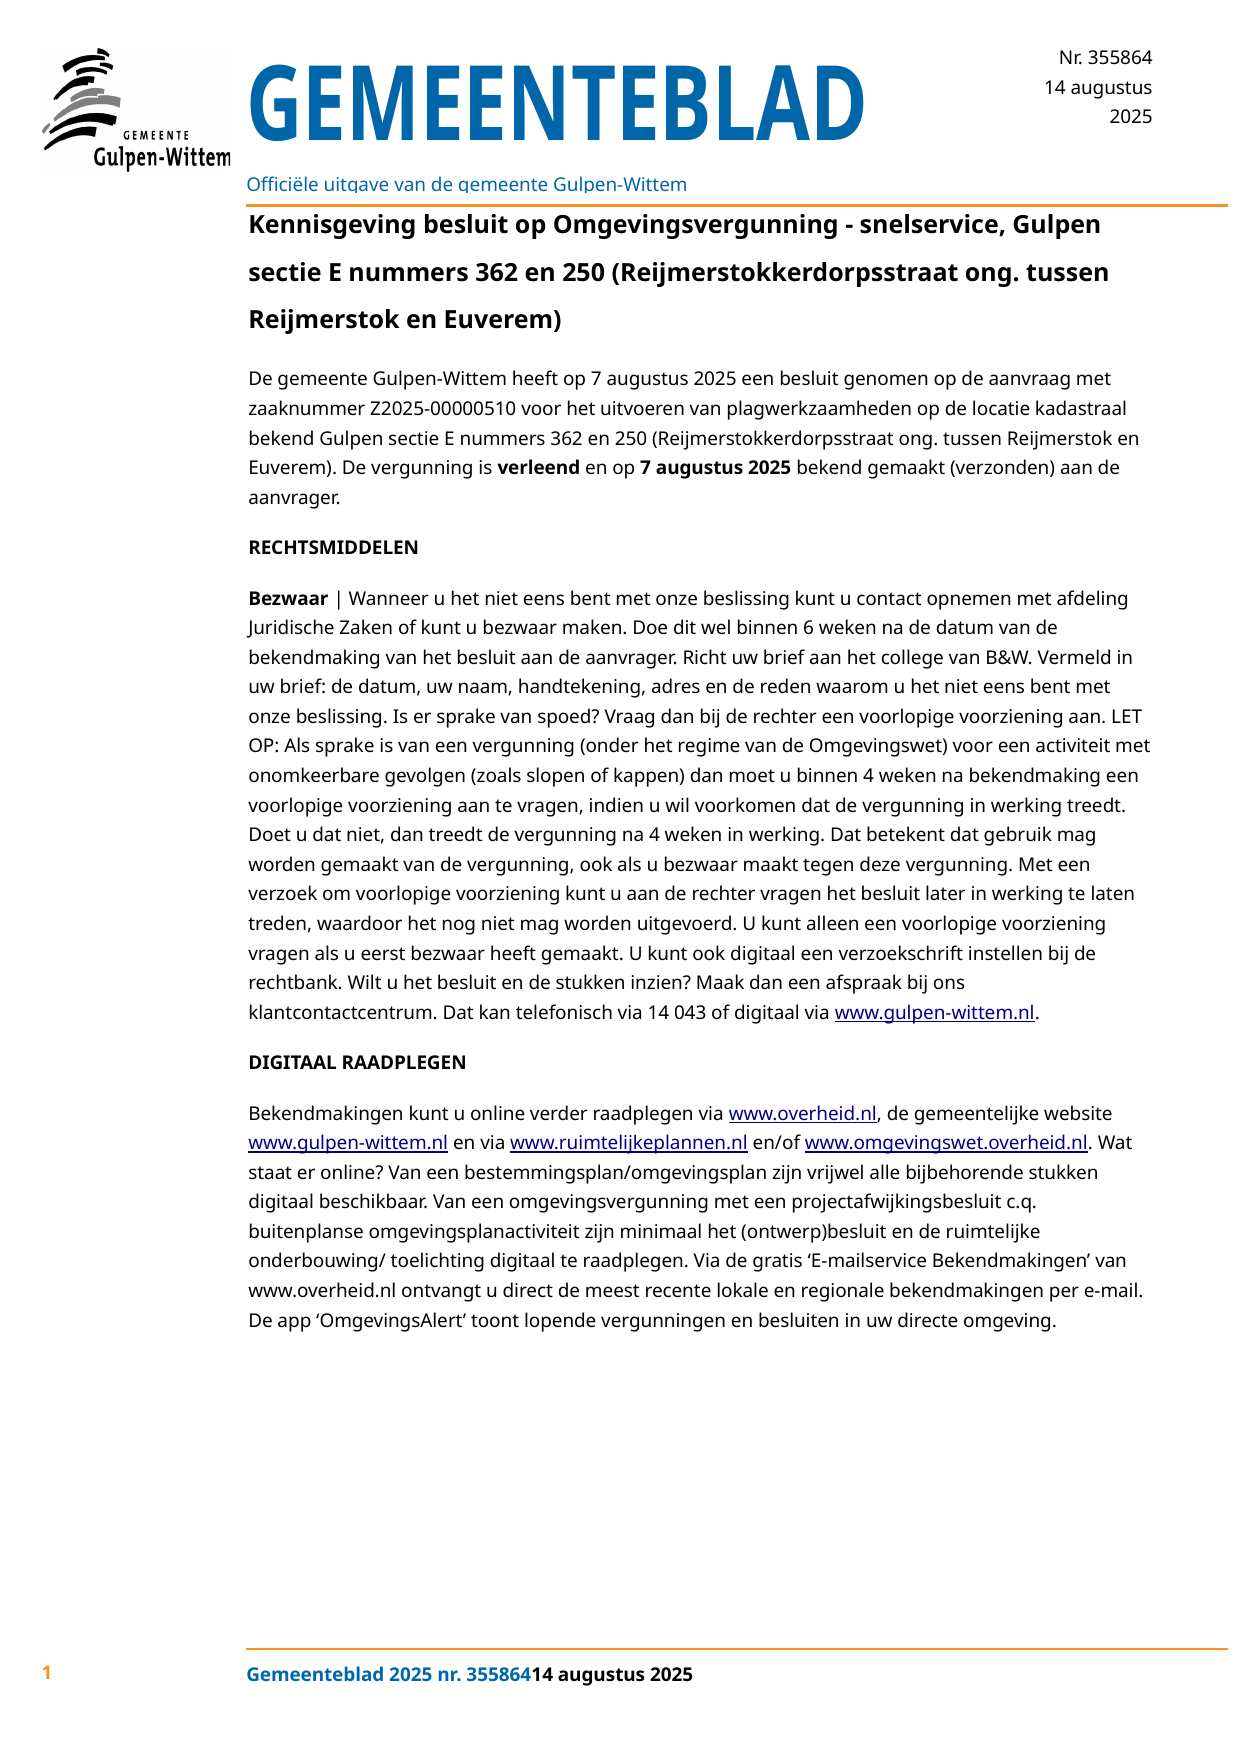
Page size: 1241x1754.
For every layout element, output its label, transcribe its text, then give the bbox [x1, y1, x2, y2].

text Bekendmakingen kunt u online verder raadplegen via www.overheid.nl, de gemeentelijke website www.gulpen-wittem.nl en via www.ruimtelijkeplannen.nl en/of www.omgevingswet.overheid.nl. Wat staat er online? Van een bestemmingsplan/omgevingsplan zijn vrijwel alle bijbehorende stukken digitaal beschikbaar. Van een omgevingsvergunning met een projectafwijkingsbesluit c.q. buitenplanse omgevingsplanactiviteit zijn minimaal het (ontwerp)besluit en de ruimtelijke onderbouwing/ toelichting digitaal te raadplegen. Via de gratis ‘E-mailservice Bekendmakingen’ van www.overheid.nl ontvangt u direct de meest recente lokale en regionale bekendmakingen per e-mail. De app ‘OmgevingsAlert’ toont lopende vergunningen en besluiten in uw directe omgeving. [248, 1100, 1152, 1332]
text DIGITAAL RAADPLEGEN [248, 1049, 1152, 1075]
text RECHTSMIDDELEN [248, 534, 1152, 560]
text De gemeente Gulpen-Wittem heeft op 7 augustus 2025 een besluit genomen op de aanvraag met zaaknummer Z2025-00000510 voor het uitvoeren van plagwerkzaamheden op de locatie kadastraal bekend Gulpen sectie E nummers 362 en 250 (Reijmerstokkerdorpsstraat ong. tussen Reijmerstok en Euverem). De vergunning is verleend en op 7 augustus 2025 bekend gemaakt (verzonden) aan de aanvrager. [248, 366, 1152, 509]
text Kennisgeving besluit op Omgevingsvergunning - snelservice, Gulpen sectie E nummers 362 en 250 (Reijmerstokkerdorpsstraat ong. tussen Reijmerstok en Euverem) [248, 207, 1152, 336]
picture [41, 47, 231, 172]
text Bezwaar | Wanneer u het niet eens bent met onze beslissing kunt u contact opnemen met afdeling Juridische Zaken of kunt u bezwaar maken. Doe dit wel binnen 6 weken na de datum van de bekendmaking van het besluit aan de aanvrager. Richt uw brief aan het college van B&W. Vermeld in uw brief: de datum, uw naam, handtekening, adres en de reden waarom u het niet eens bent met onze beslissing. Is er sprake van spoed? Vraag dan bij de rechter een voorlopige voorziening aan. LET OP: Als sprake is van een vergunning (onder het regime van de Omgevingswet) voor een activiteit met onomkeerbare gevolgen (zoals slopen of kappen) dan moet u binnen 4 weken na bekendmaking een voorlopige voorziening aan te vragen, indien u wil voorkomen dat de vergunning in werking treedt. Doet u dat niet, dan treedt de vergunning na 4 weken in werking. Dat betekent dat gebruik mag worden gemaakt van de vergunning, ook als u bezwaar maakt tegen deze vergunning. Met een verzoek om voorlopige voorziening kunt u aan de rechter vragen het besluit later in werking te laten treden, waardoor het nog niet mag worden uitgevoerd. U kunt alleen een voorlopige voorziening vragen als u eerst bezwaar heeft gemaakt. U kunt ook digitaal een verzoekschrift instellen bij de rechtbank. Wilt u het besluit en de stukken inzien? Maak dan een afspraak bij ons klantcontactcentrum. Dat kan telefonisch via 14 043 of digitaal via www.gulpen-wittem.nl. [248, 585, 1152, 1024]
